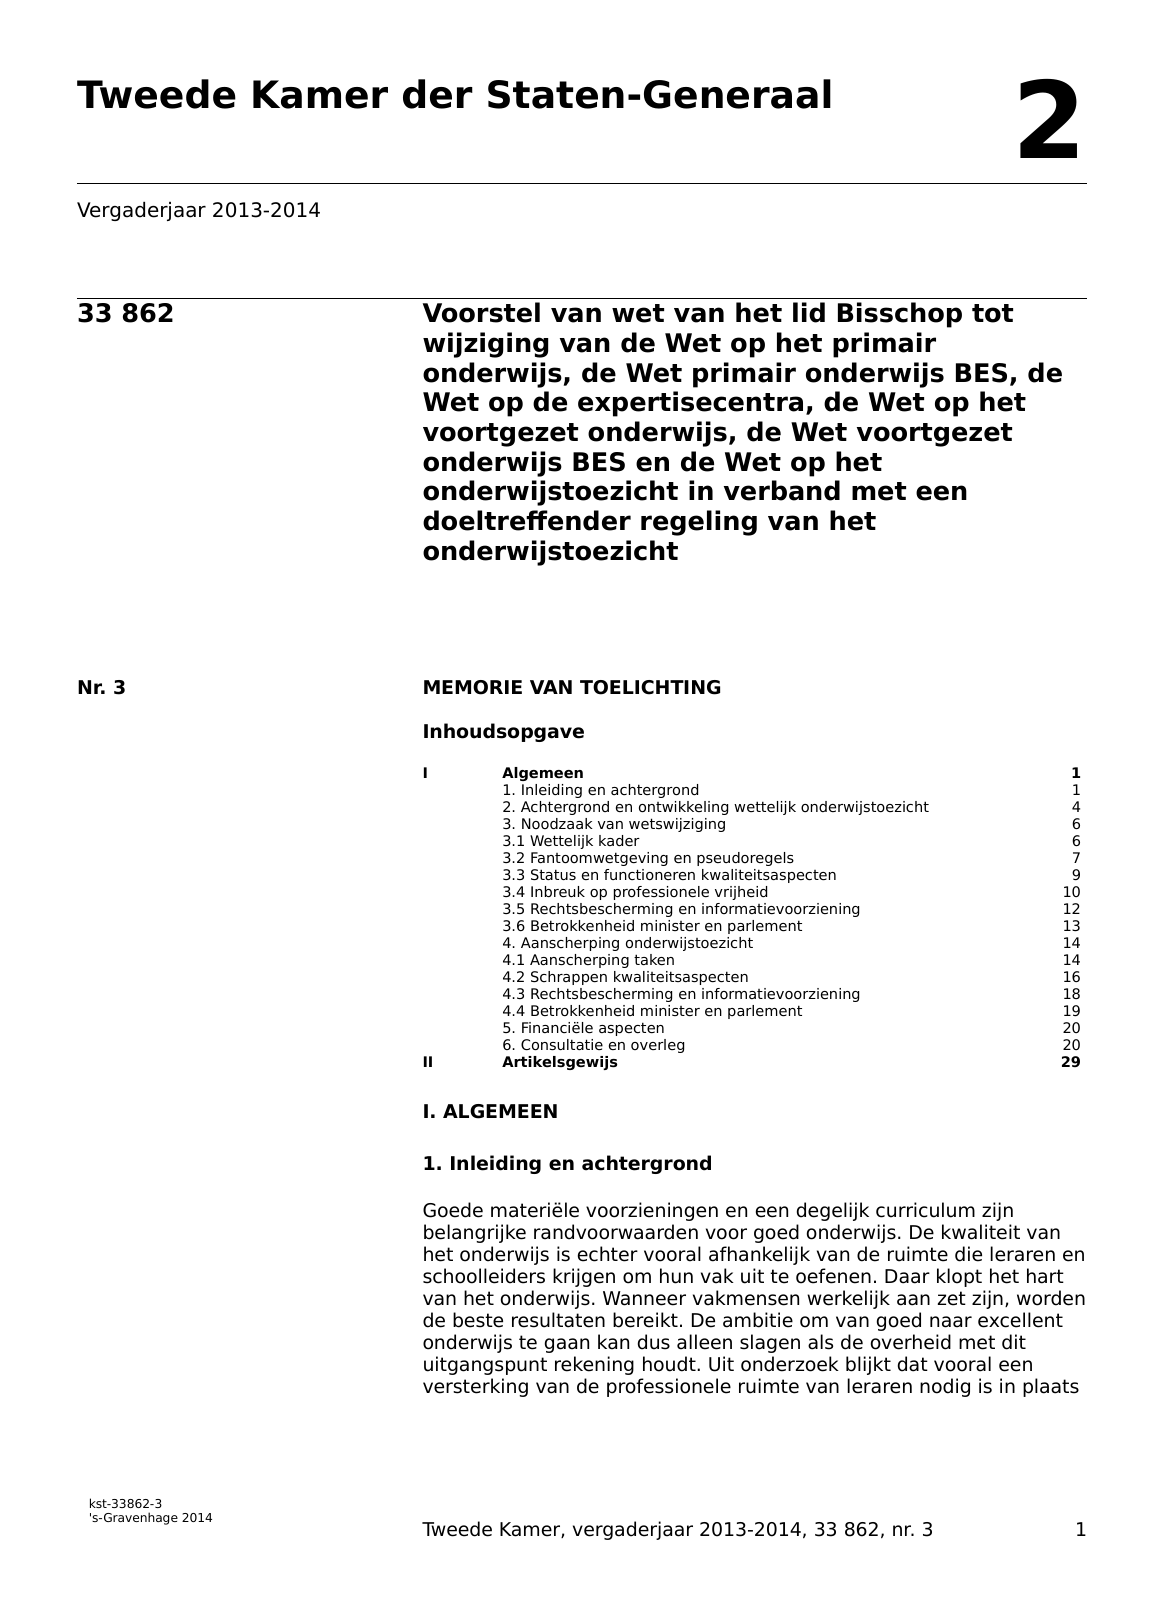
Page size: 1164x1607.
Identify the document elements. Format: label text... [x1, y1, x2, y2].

table_cell 16 [1028, 969, 1087, 986]
table_cell 3.2 Fantoomwetgeving en pseudoregels [496, 850, 1028, 867]
table_cell II [422, 1054, 496, 1071]
table_cell [422, 833, 496, 850]
table_header I [422, 765, 496, 782]
table_cell [422, 1020, 496, 1037]
table_cell 4.4 Betrokkenheid minister en parlement [496, 1003, 1028, 1020]
subtitle 33 862 Voorstel van wet van het lid Bisschop tot wijziging van de Wet op het primair onderwijs, de Wet primair onderwijs BES, de Wet op de expertisecentra, de Wet op het voortgezet onderwijs, de Wet voortgezet onderwijs BES en de Wet op het onderwijstoezicht in verband met een doeltreffender regeling van het onderwijstoezicht [77, 299, 1087, 566]
table_cell 3. Noodzaak van wetswijziging [496, 816, 1028, 833]
table_cell 14 [1028, 935, 1087, 952]
table_cell 12 [1028, 901, 1087, 918]
text kst-33862-3 [88, 1497, 323, 1511]
table_cell [422, 867, 496, 884]
table_cell 3.6 Betrokkenheid minister en parlement [496, 918, 1028, 935]
table_cell [422, 935, 496, 952]
table_cell 7 [1028, 850, 1087, 867]
table_cell 14 [1028, 952, 1087, 969]
table_cell 6. Consultatie en overleg [496, 1037, 1028, 1054]
table_cell 4. Aanscherping onderwijstoezicht [496, 935, 1028, 952]
table_cell [422, 986, 496, 1003]
subtitle Inhoudsopgave [422, 721, 1087, 743]
table_cell Artikelsgewijs [496, 1054, 1028, 1071]
table_cell 2. Achtergrond en ontwikkeling wettelijk onderwijstoezicht [496, 799, 1028, 816]
subtitle Nr. 3 MEMORIE VAN TOELICHTING [77, 677, 1087, 699]
table_cell 20 [1028, 1020, 1087, 1037]
subtitle I. ALGEMEEN [422, 1101, 1087, 1123]
table_cell 1. Inleiding en achtergrond [496, 782, 1028, 799]
table_cell 10 [1028, 884, 1087, 901]
table_header Algemeen [496, 765, 1028, 782]
table_cell [422, 918, 496, 935]
table_cell 29 [1028, 1054, 1087, 1071]
text Goede materiële voorzieningen en een degelijk curriculum zijn belangrijke randvoorwaarden voor goed onderwijs. De kwaliteit van het onderwijs is echter vooral afhankelijk van de ruimte die leraren en schoolleiders krijgen om hun vak uit te oefenen. Daar klopt het hart van het onderwijs. Wanneer vakmensen werkelijk aan zet zijn, worden de beste resultaten bereikt. De ambitie om van goed naar excellent onderwijs te gaan kan dus alleen slagen als de overheid met dit uitgangspunt rekening houdt. Uit onderzoek blijkt dat vooral een versterking van de professionele ruimte van leraren nodig is in plaats [422, 1200, 1087, 1398]
table_cell 1 [1028, 782, 1087, 799]
subtitle 1. Inleiding en achtergrond [422, 1153, 1087, 1175]
table_header Tweede Kamer der Staten-Generaal [77, 59, 886, 183]
table_cell [422, 1003, 496, 1020]
table_cell [422, 816, 496, 833]
table_cell 4.3 Rechtsbescherming en informatievoorziening [496, 986, 1028, 1003]
table_cell 6 [1028, 816, 1087, 833]
table_cell 4 [1028, 799, 1087, 816]
table_cell [422, 901, 496, 918]
table_cell [422, 1037, 496, 1054]
table_cell 3.5 Rechtsbescherming en informatievoorziening [496, 901, 1028, 918]
table_cell [422, 952, 496, 969]
table_header 1 [1028, 765, 1087, 782]
table_cell 20 [1028, 1037, 1087, 1054]
table_header 2 [886, 59, 1087, 183]
table_cell 18 [1028, 986, 1087, 1003]
table_cell [422, 969, 496, 986]
table_cell 19 [1028, 1003, 1087, 1020]
table_cell Vergaderjaar 2013-2014 [77, 184, 1087, 298]
table_cell [422, 782, 496, 799]
table_cell 9 [1028, 867, 1087, 884]
table_cell [422, 799, 496, 816]
table_cell 13 [1028, 918, 1087, 935]
table_cell 3.1 Wettelijk kader [496, 833, 1028, 850]
table_cell 4.1 Aanscherping taken [496, 952, 1028, 969]
table_cell 5. Financiële aspecten [496, 1020, 1028, 1037]
table_cell [422, 850, 496, 867]
table_cell 4.2 Schrappen kwaliteitsaspecten [496, 969, 1028, 986]
table_cell [422, 884, 496, 901]
table_cell 3.4 Inbreuk op professionele vrijheid [496, 884, 1028, 901]
table_cell 6 [1028, 833, 1087, 850]
text 's-Gravenhage 2014 [88, 1511, 323, 1525]
table_cell 3.3 Status en functioneren kwaliteitsaspecten [496, 867, 1028, 884]
